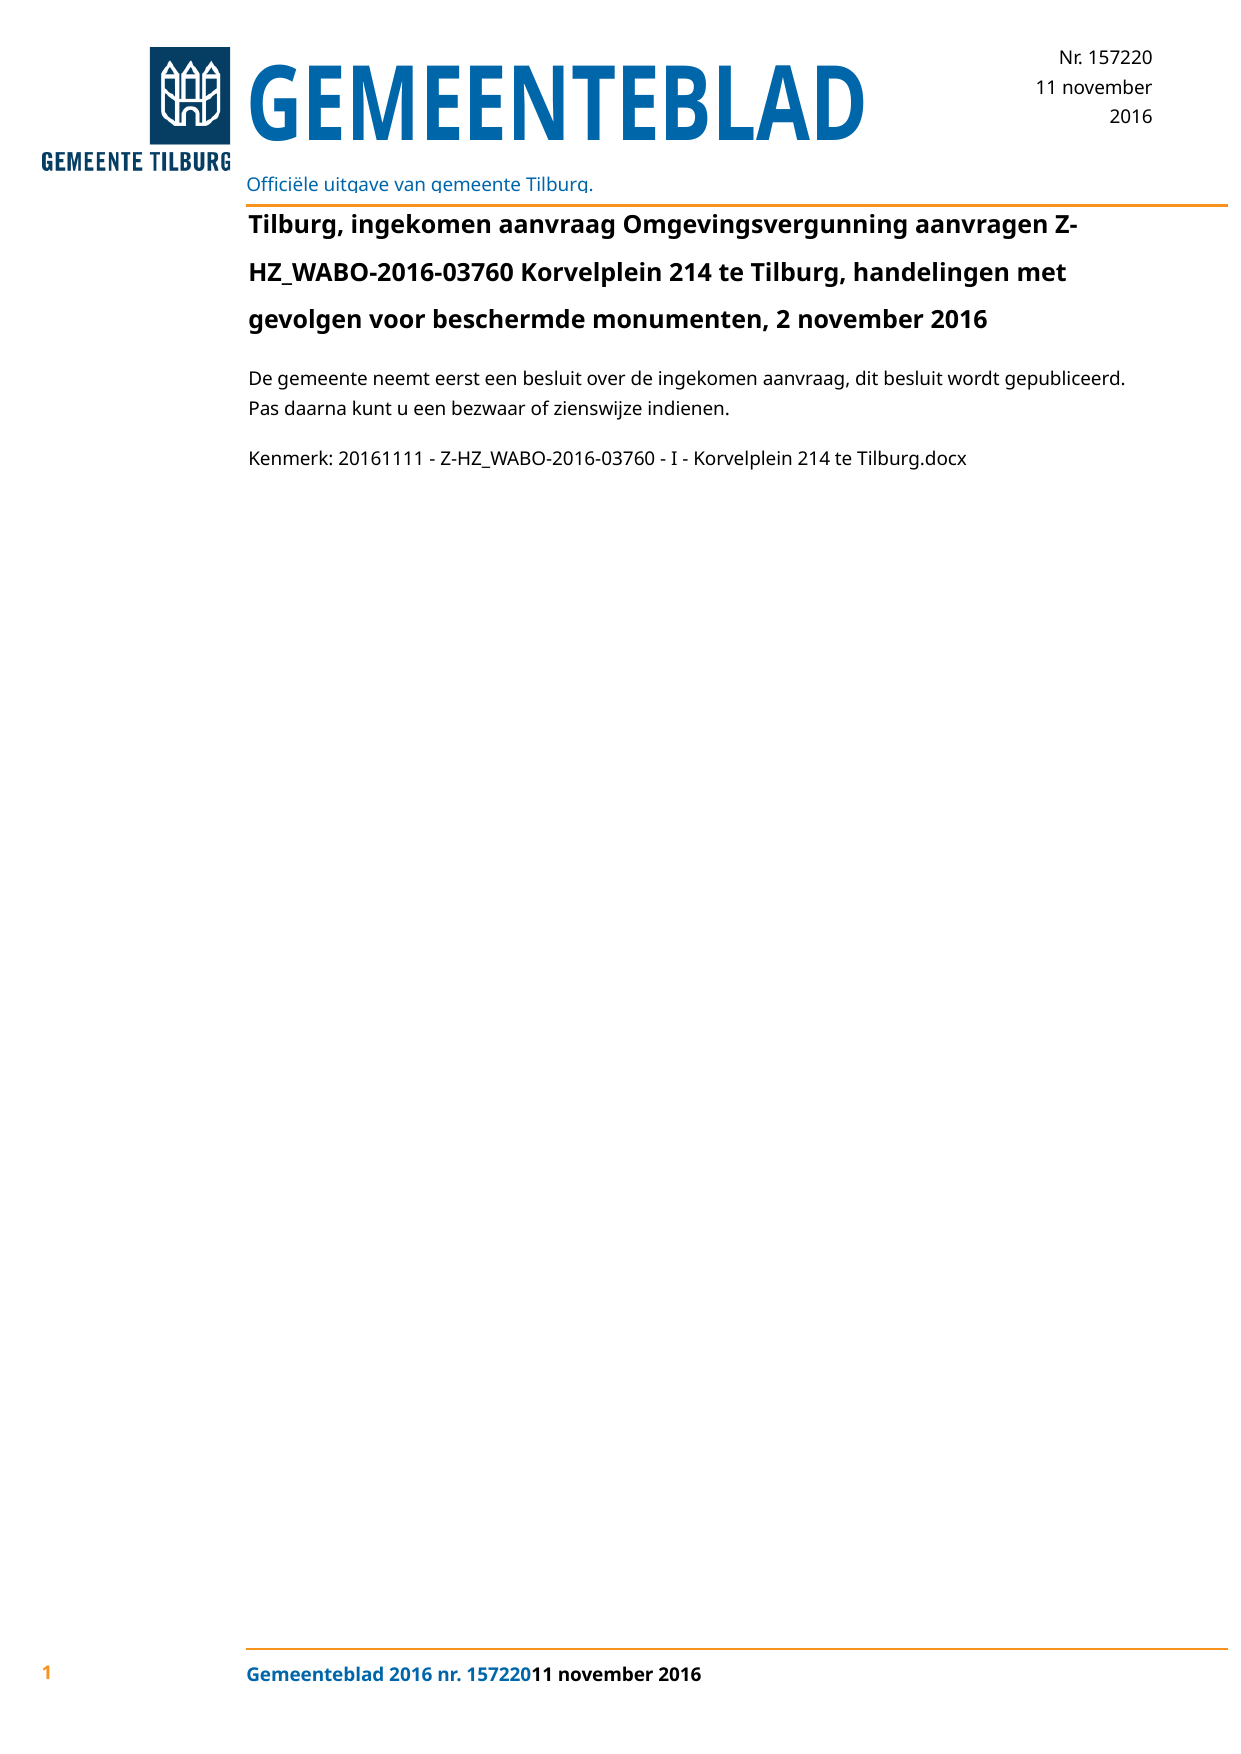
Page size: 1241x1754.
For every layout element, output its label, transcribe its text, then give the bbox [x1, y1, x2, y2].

text Kenmerk: 20161111 - Z-HZ_WABO-2016-03760 - I - Korvelplein 214 te Tilburg.docx [248, 446, 1152, 471]
text Tilburg, ingekomen aanvraag Omgevingsvergunning aanvragen Z-HZ_WABO-2016-03760 Korvelplein 214 te Tilburg, handelingen met gevolgen voor beschermde monumenten, 2 november 2016 [248, 207, 1152, 336]
picture [41, 47, 231, 172]
text De gemeente neemt eerst een besluit over de ingekomen aanvraag, dit besluit wordt gepubliceerd. Pas daarna kunt u een bezwaar of zienswijze indienen. [248, 366, 1152, 421]
